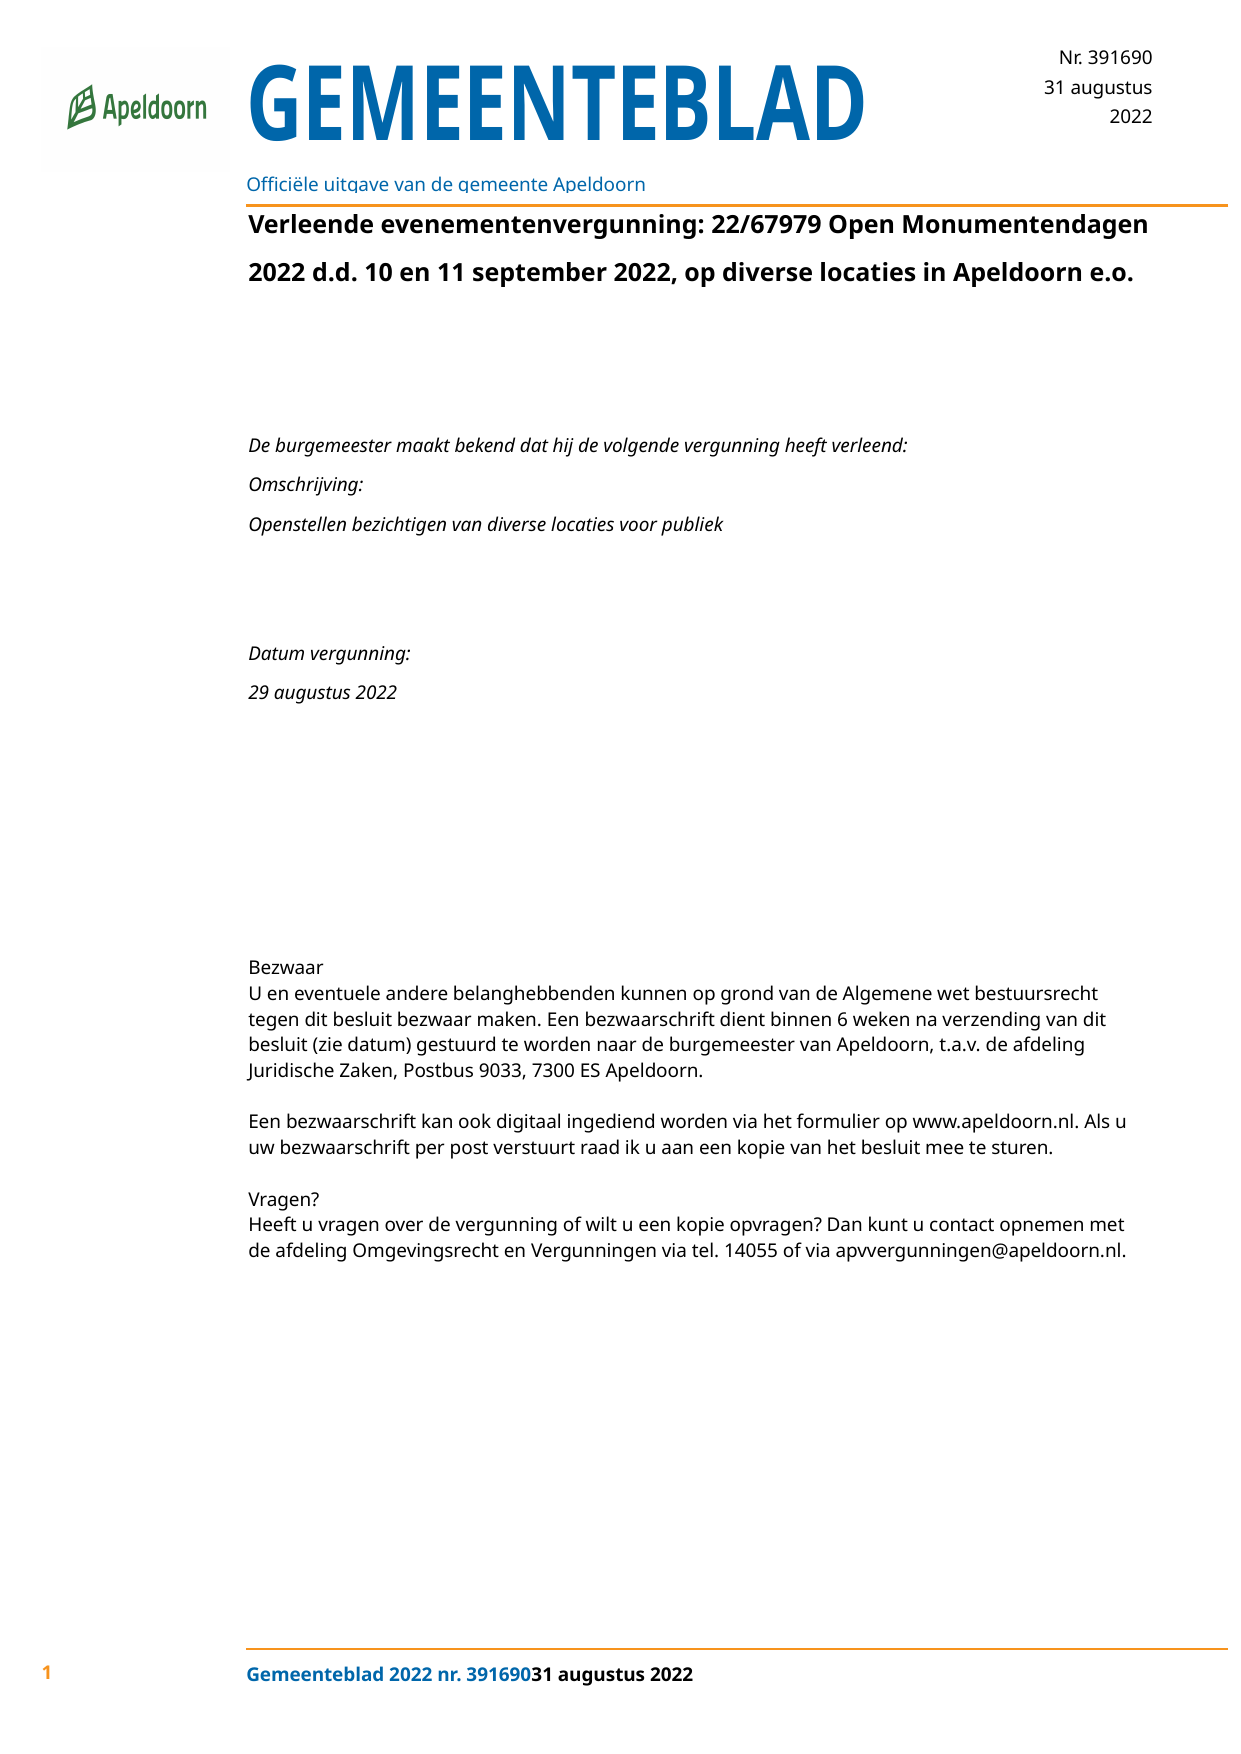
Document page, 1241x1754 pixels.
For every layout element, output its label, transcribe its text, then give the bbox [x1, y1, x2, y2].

text Verleende evenementenvergunning: 22/67979 Open Monumentendagen 2022 d.d. 10 en 11 september 2022, op diverse locaties in Apeldoorn e.o. [248, 207, 1152, 288]
text Heeft u vragen over de vergunning of wilt u een kopie opvragen? Dan kunt u contact opnemen met de afdeling Omgevingsrecht en Vergunningen via tel. 14055 of via apvvergunningen@apeldoorn.nl. [248, 1212, 1152, 1263]
picture [41, 47, 231, 172]
text Bezwaar [248, 954, 1152, 980]
text Vragen? [248, 1186, 1152, 1212]
text 29 augustus 2022 [248, 679, 1152, 705]
text Openstellen bezichtigen van diverse locaties voor publiek [248, 511, 1152, 537]
text Omschrijving: [248, 472, 1152, 497]
text Een bezwaarschrift kan ook digitaal ingediend worden via het formulier op www.apeldoorn.nl. Als u uw bezwaarschrift per post verstuurt raad ik u aan een kopie van het besluit mee te sturen. [248, 1109, 1152, 1160]
text U en eventuele andere belanghebbenden kunnen op grond van de Algemene wet bestuursrecht tegen dit besluit bezwaar maken. Een bezwaarschrift dient binnen 6 weken na verzending van dit besluit (zie datum) gestuurd te worden naar de burgemeester van Apeldoorn, t.a.v. de afdeling Juridische Zaken, Postbus 9033, 7300 ES Apeldoorn. [248, 980, 1152, 1083]
text De burgemeester maakt bekend dat hij de volgende vergunning heeft verleend: [248, 432, 1152, 458]
text Datum vergunning: [248, 640, 1152, 666]
